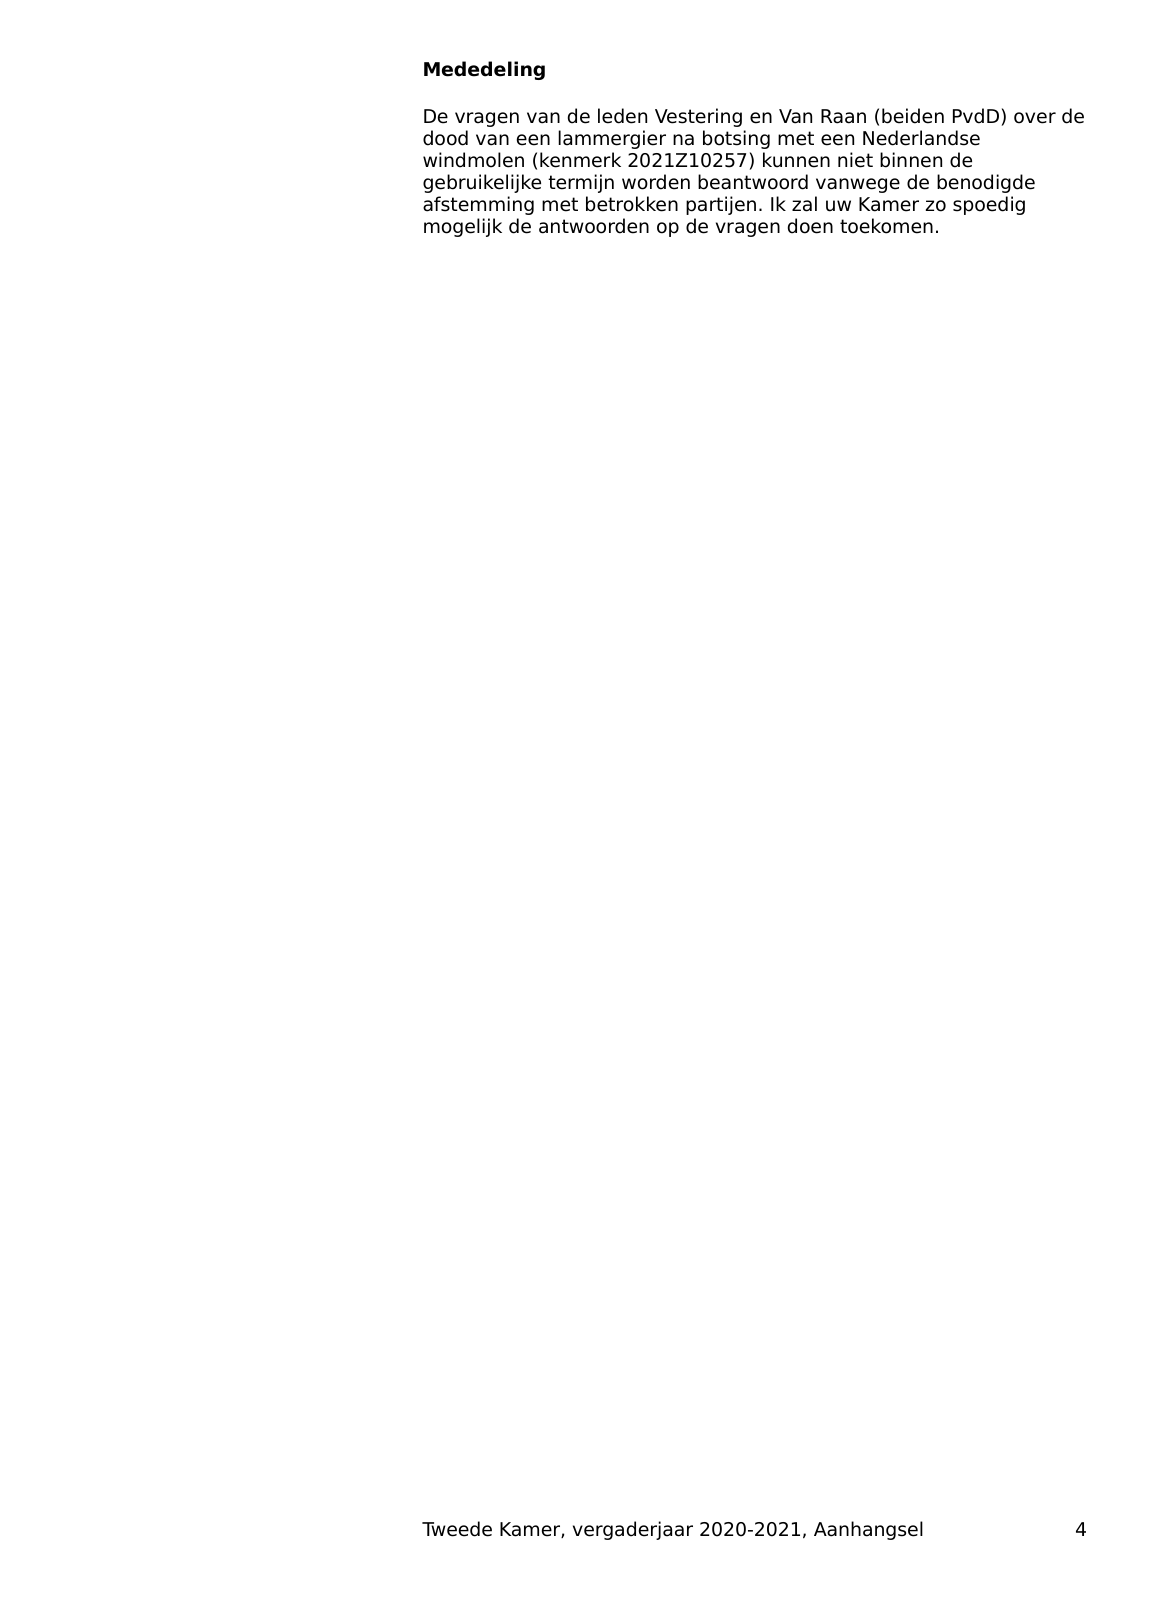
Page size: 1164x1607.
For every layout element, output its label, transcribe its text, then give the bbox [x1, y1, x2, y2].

text De vragen van de leden Vestering en Van Raan (beiden PvdD) over de dood van een lammergier na botsing met een Nederlandse windmolen (kenmerk 2021Z10257) kunnen niet binnen de gebruikelijke termijn worden beantwoord vanwege de benodigde afstemming met betrokken partijen. Ik zal uw Kamer zo spoedig mogelijk de antwoorden op de vragen doen toekomen. [422, 106, 1087, 238]
subtitle Mededeling [422, 59, 1087, 81]
